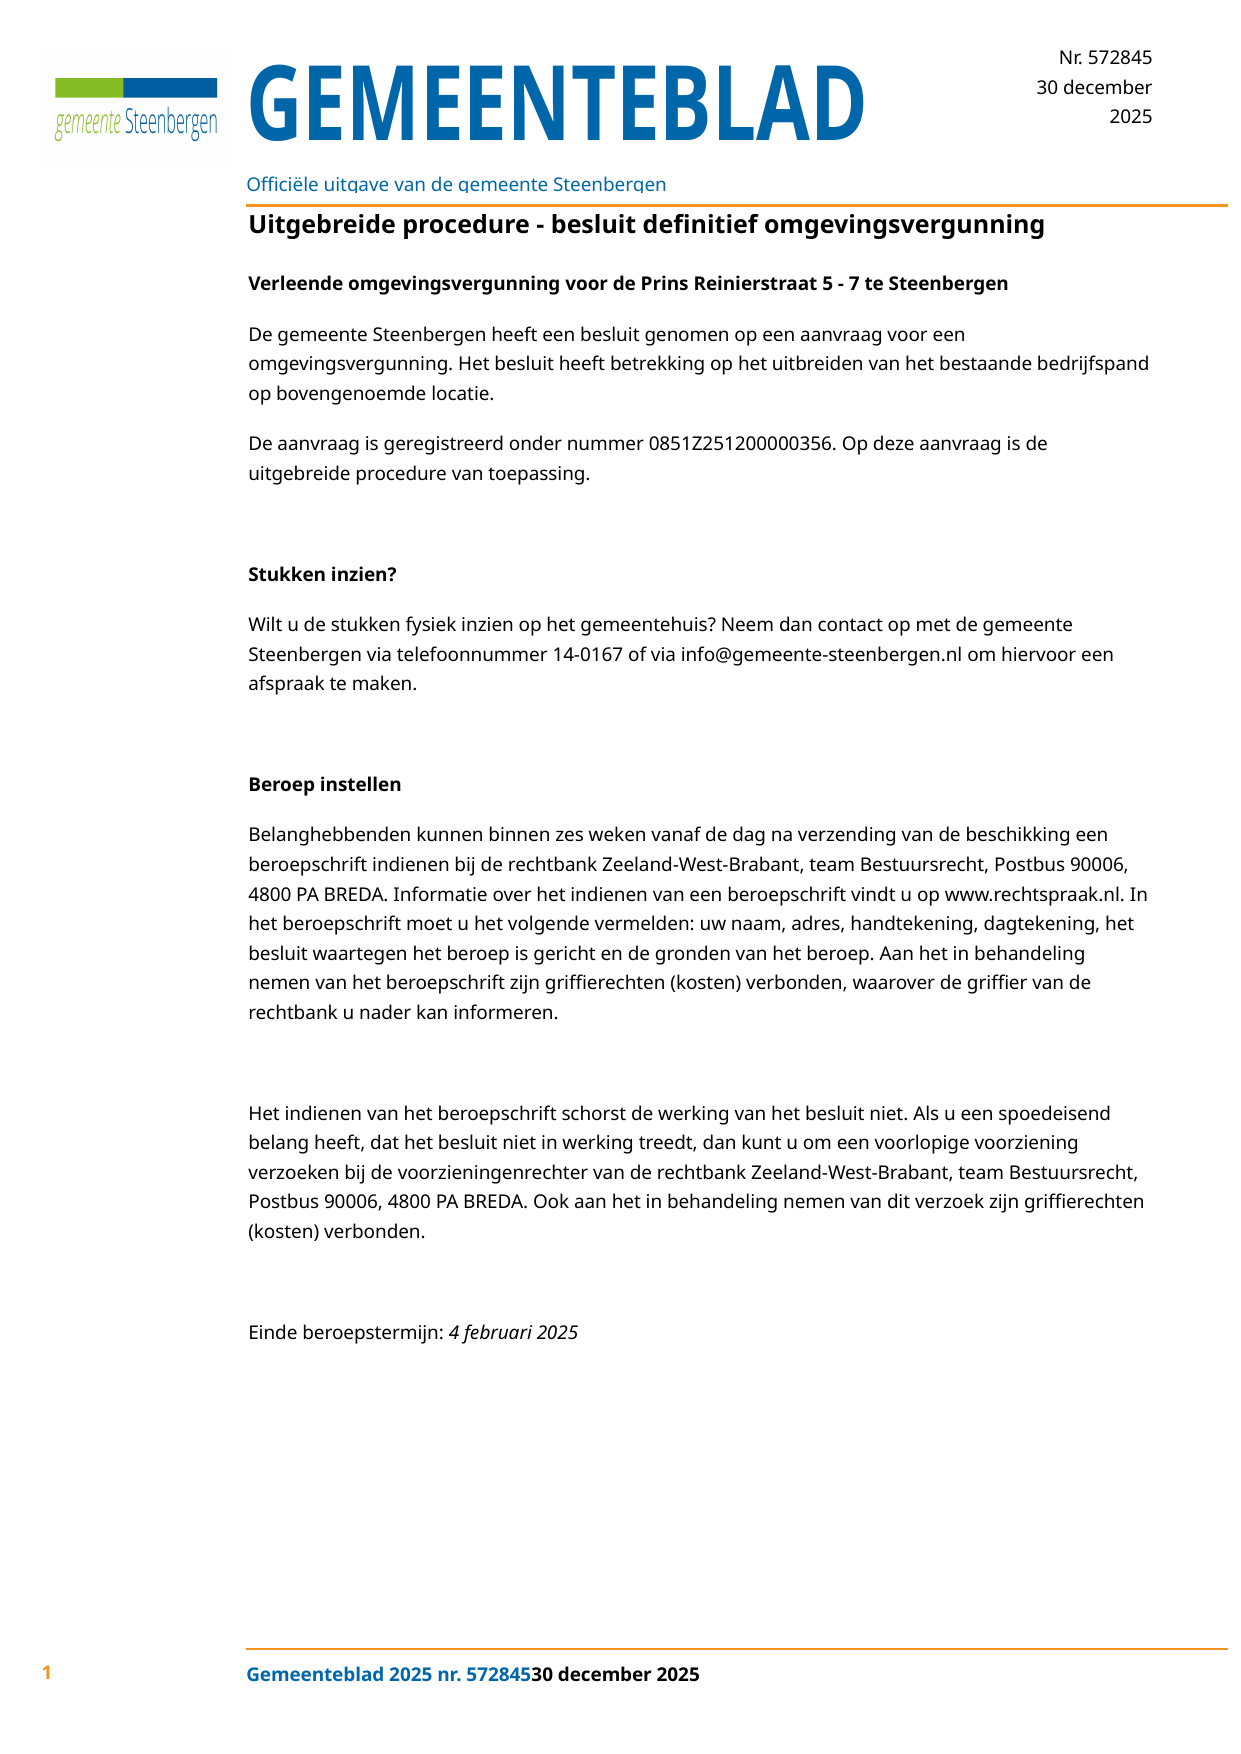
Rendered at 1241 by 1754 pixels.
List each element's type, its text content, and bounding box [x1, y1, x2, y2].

text Beroep instellen [248, 771, 1152, 797]
text Belanghebbenden kunnen binnen zes weken vanaf de dag na verzending van de beschikking een beroepschrift indienen bij de rechtbank Zeeland-West-Brabant, team Bestuursrecht, Postbus 90006, 4800 PA BREDA. Informatie over het indienen van een beroepschrift vindt u op www.rechtspraak.nl. In het beroepschrift moet u het volgende vermelden: uw naam, adres, handtekening, dagtekening, het besluit waartegen het beroep is gericht en de gronden van het beroep. Aan het in behandeling nemen van het beroepschrift zijn griffierechten (kosten) verbonden, waarover de griffier van de rechtbank u nader kan informeren. [248, 822, 1152, 1025]
text Stukken inzien? [248, 561, 1152, 586]
text De aanvraag is geregistreerd onder nummer 0851Z251200000356. Op deze aanvraag is de uitgebreide procedure van toepassing. [248, 430, 1152, 486]
picture [41, 47, 231, 172]
text Einde beroepstermijn: 4 februari 2025 [248, 1319, 1152, 1345]
text Het indienen van het beroepschrift schorst de werking van het besluit niet. Als u een spoedeisend belang heeft, dat het besluit niet in werking treedt, dan kunt u om een voorlopige voorziening verzoeken bij de voorzieningenrechter van de rechtbank Zeeland-West-Brabant, team Bestuursrecht, Postbus 90006, 4800 PA BREDA. Ook aan het in behandeling nemen van dit verzoek zijn griffierechten (kosten) verbonden. [248, 1100, 1152, 1244]
text De gemeente Steenbergen heeft een besluit genomen op een aanvraag voor een omgevingsvergunning. Het besluit heeft betrekking op het uitbreiden van het bestaande bedrijfspand op bovengenoemde locatie. [248, 321, 1152, 406]
text Uitgebreide procedure - besluit definitief omgevingsvergunning [248, 207, 1152, 241]
text Wilt u de stukken fysiek inzien op het gemeentehuis? Neem dan contact op met de gemeente Steenbergen via telefoonnummer 14-0167 of via info@gemeente-steenbergen.nl om hiervoor een afspraak te maken. [248, 611, 1152, 696]
text Verleende omgevingsvergunning voor de Prins Reinierstraat 5 - 7 te Steenbergen [248, 270, 1152, 296]
